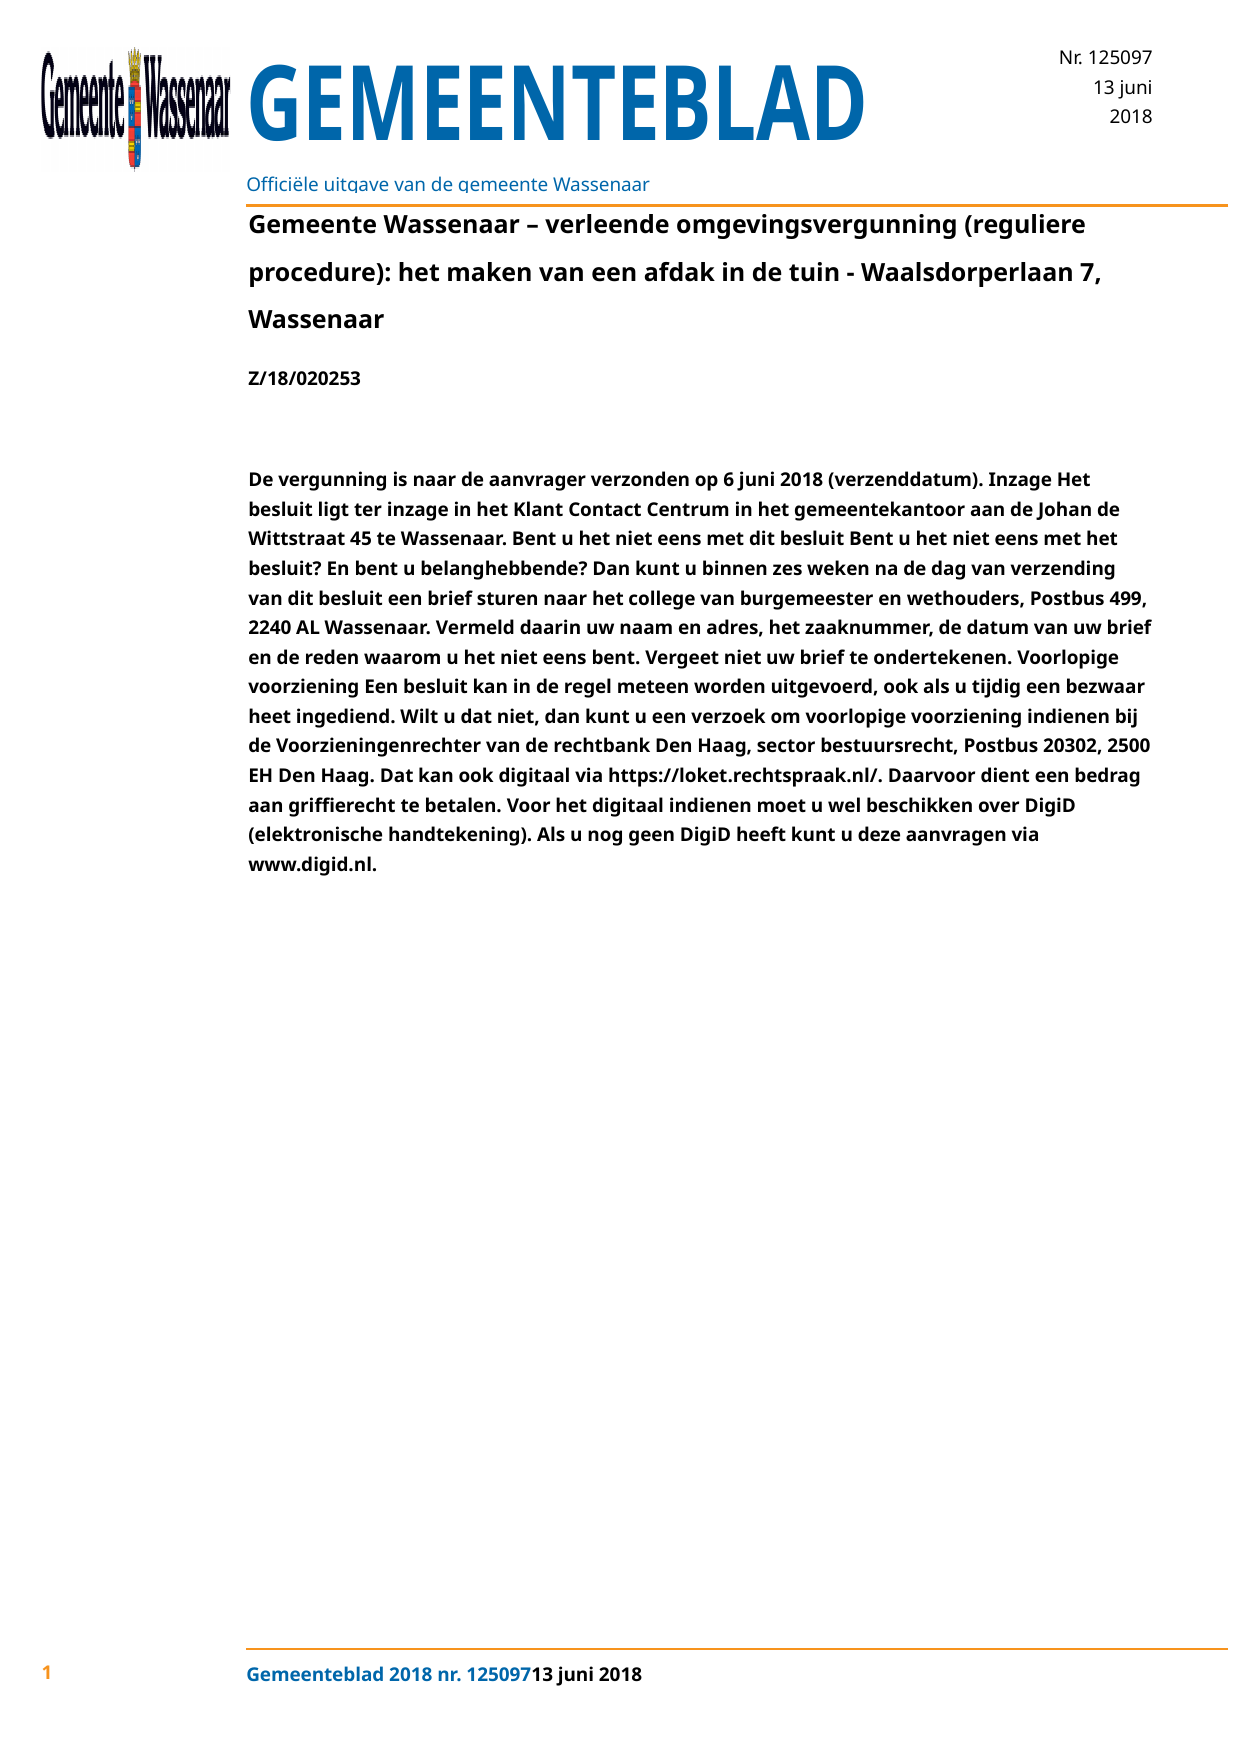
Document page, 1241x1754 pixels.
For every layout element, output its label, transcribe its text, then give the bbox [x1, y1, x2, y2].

text Z/18/020253 [248, 366, 1152, 391]
text De vergunning is naar de aanvrager verzonden op 6 juni 2018 (verzenddatum). Inzage Het besluit ligt ter inzage in het Klant Contact Centrum in het gemeentekantoor aan de Johan de Wittstraat 45 te Wassenaar. Bent u het niet eens met dit besluit Bent u het niet eens met het besluit? En bent u belanghebbende? Dan kunt u binnen zes weken na de dag van verzending van dit besluit een brief sturen naar het college van burgemeester en wethouders, Postbus 499, 2240 AL Wassenaar. Vermeld daarin uw naam en adres, het zaaknummer, de datum van uw brief en de reden waarom u het niet eens bent. Vergeet niet uw brief te ondertekenen. Voorlopige voorziening Een besluit kan in de regel meteen worden uitgevoerd, ook als u tijdig een bezwaar heet ingediend. Wilt u dat niet, dan kunt u een verzoek om voorlopige voorziening indienen bij de Voorzieningenrechter van de rechtbank Den Haag, sector bestuursrecht, Postbus 20302, 2500 EH Den Haag. Dat kan ook digitaal via https://loket.rechtspraak.nl/. Daarvoor dient een bedrag aan griffierecht te betalen. Voor het digitaal indienen moet u wel beschikken over DigiD (elektronische handtekening). Als u nog geen DigiD heeft kunt u deze aanvragen via www.digid.nl. [248, 466, 1152, 877]
picture [41, 47, 231, 172]
text Gemeente Wassenaar – verleende omgevingsvergunning (reguliere procedure): het maken van een afdak in de tuin - Waalsdorperlaan 7, Wassenaar [248, 207, 1152, 336]
